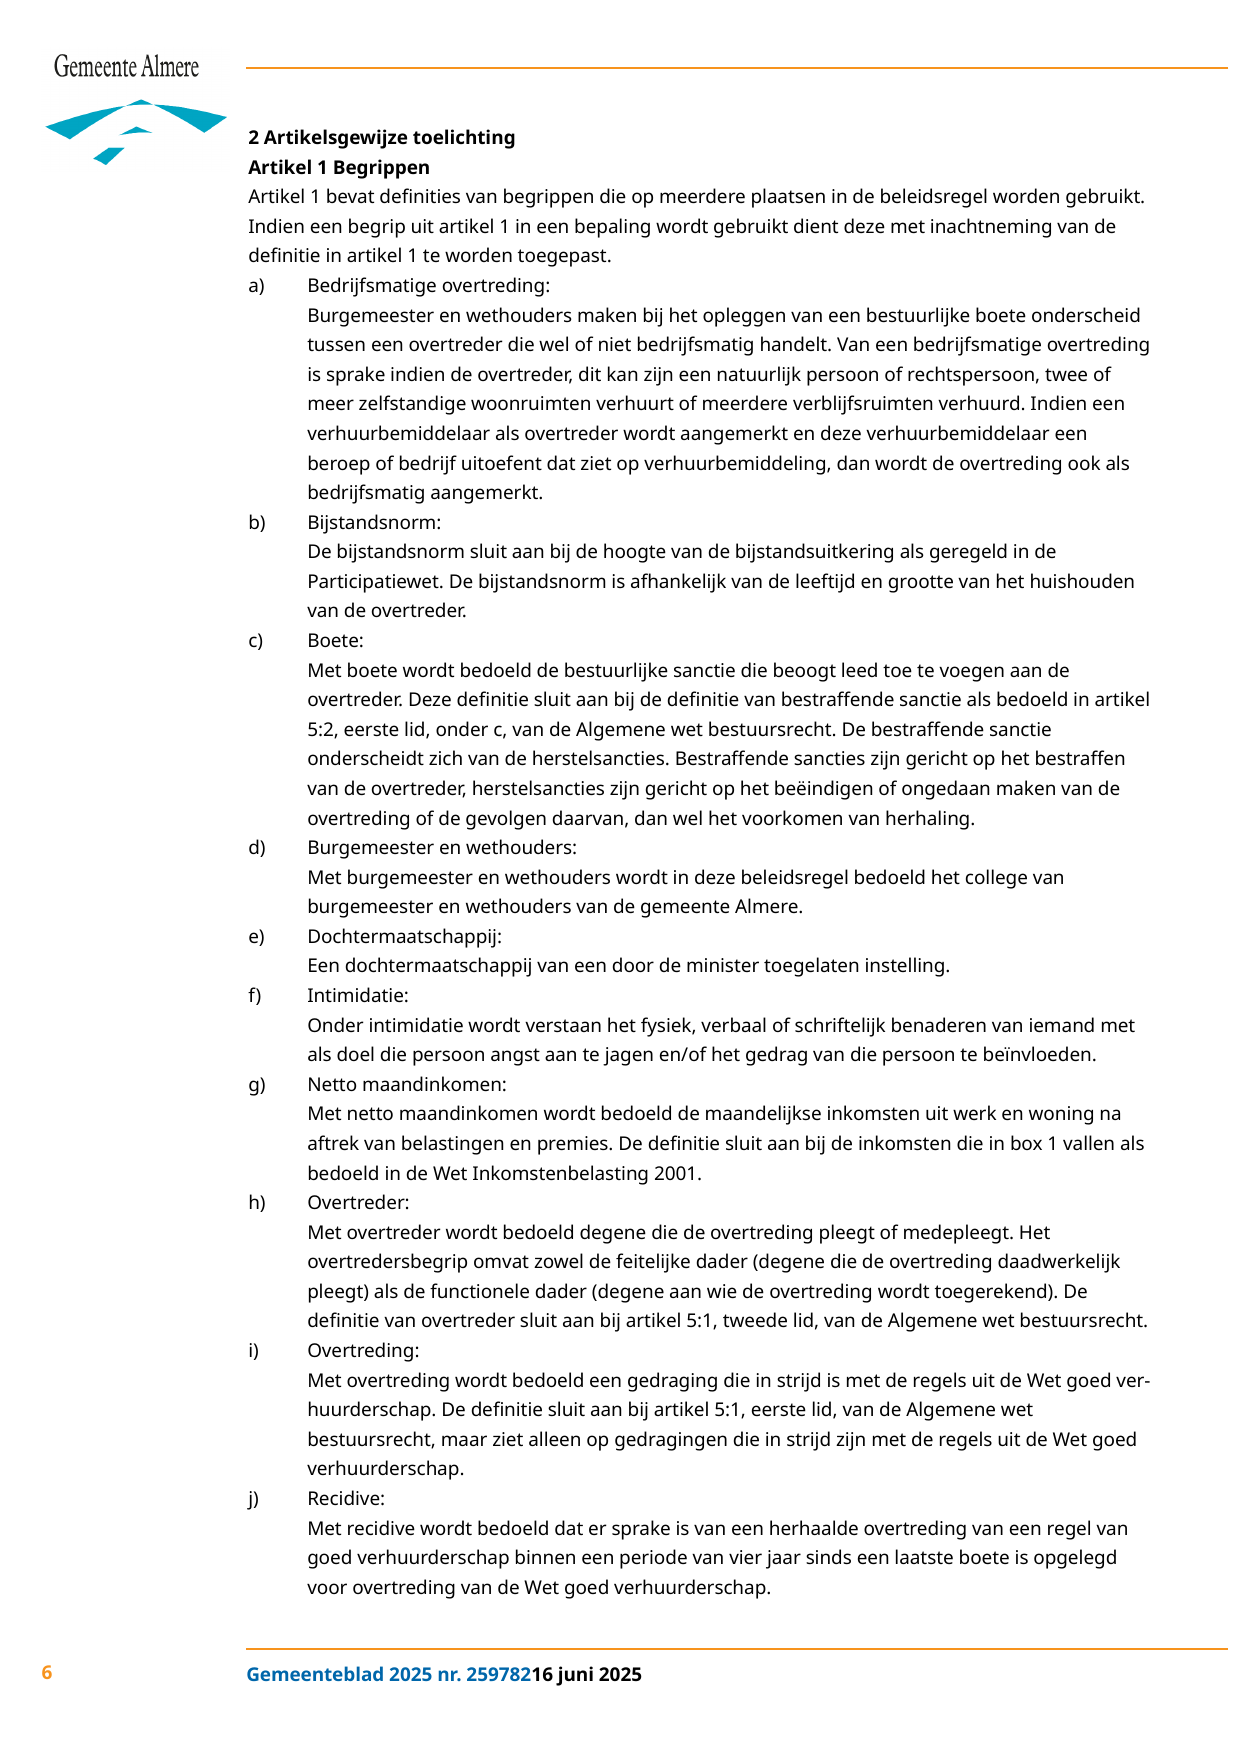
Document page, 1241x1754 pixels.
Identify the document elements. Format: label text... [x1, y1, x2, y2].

list Met burgemeester en wethouders wordt in deze beleidsregel bedoeld het college van burgemeester en wethouders van de gemeente Almere. [248, 864, 1152, 919]
picture [41, 47, 231, 172]
list Intimidatie: [248, 982, 1152, 1008]
list Burgemeester en wethouders maken bij het opleggen van een bestuurlijke boete onderscheid tussen een overtreder die wel of niet bedrijfsmatig handelt. Van een bedrijfsmatige overtreding is sprake indien de overtreder, dit kan zijn een natuurlijk persoon of rechtspersoon, twee of meer zelfstandige woonruimten verhuurt of meerdere verblijfsruimten verhuurd. Indien een verhuurbemiddelaar als overtreder wordt aangemerkt en deze verhuurbemiddelaar een beroep of bedrijf uitoefent dat ziet op verhuurbemiddeling, dan wordt de overtreding ook als bedrijfsmatig aangemerkt. [248, 302, 1152, 505]
list Met overtreding wordt bedoeld een gedraging die in strijd is met de regels uit de Wet goed ver- huurderschap. De definitie sluit aan bij artikel 5:1, eerste lid, van de Algemene wet bestuursrecht, maar ziet alleen op gedragingen die in strijd zijn met de regels uit de Wet goed verhuurderschap. [248, 1367, 1152, 1481]
list Dochtermaatschappij: [248, 923, 1152, 949]
text Artikel 1 bevat definities van begrippen die op meerdere plaatsen in de beleidsregel worden gebruikt. Indien een begrip uit artikel 1 in een bepaling wordt gebruikt dient deze met inachtneming van de definitie in artikel 1 te worden toegepast. [248, 183, 1152, 268]
text Artikel 1 Begrippen [248, 154, 1152, 180]
list Bedrijfsmatige overtreding: [248, 272, 1152, 298]
list De bijstandsnorm sluit aan bij de hoogte van de bijstandsuitkering als geregeld in de Participatiewet. De bijstandsnorm is afhankelijk van de leeftijd en grootte van het huishouden van de overtreder. [248, 538, 1152, 623]
list Met recidive wordt bedoeld dat er sprake is van een herhaalde overtreding van een regel van goed verhuurderschap binnen een periode van vier jaar sinds een laatste boete is opgelegd voor overtreding van de Wet goed verhuurderschap. [248, 1515, 1152, 1600]
list Burgemeester en wethouders: [248, 834, 1152, 860]
list Overtreder: [248, 1189, 1152, 1215]
list Met netto maandinkomen wordt bedoeld de maandelijkse inkomsten uit werk en woning na aftrek van belastingen en premies. De definitie sluit aan bij de inkomsten die in box 1 vallen als bedoeld in de Wet Inkomstenbelasting 2001. [248, 1101, 1152, 1186]
list Netto maandinkomen: [248, 1071, 1152, 1097]
list Onder intimidatie wordt verstaan het fysiek, verbaal of schriftelijk benaderen van iemand met als doel die persoon angst aan te jagen en/of het gedrag van die persoon te beïnvloeden. [248, 1012, 1152, 1067]
list Recidive: [248, 1485, 1152, 1511]
list Overtreding: [248, 1337, 1152, 1363]
text 2 Artikelsgewijze toelichting [248, 124, 1152, 150]
list Met overtreder wordt bedoeld degene die de overtreding pleegt of medepleegt. Het overtredersbegrip omvat zowel de feitelijke dader (degene die de overtreding daadwerkelijk pleegt) als de functionele dader (degene aan wie de overtreding wordt toegerekend). De definitie van overtreder sluit aan bij artikel 5:1, tweede lid, van de Algemene wet bestuursrecht. [248, 1219, 1152, 1333]
list Een dochtermaatschappij van een door de minister toegelaten instelling. [248, 953, 1152, 978]
list Bijstandsnorm: [248, 509, 1152, 535]
list Boete: [248, 627, 1152, 653]
list Met boete wordt bedoeld de bestuurlijke sanctie die beoogt leed toe te voegen aan de overtreder. Deze definitie sluit aan bij de definitie van bestraffende sanctie als bedoeld in artikel 5:2, eerste lid, onder c, van de Algemene wet bestuursrecht. De bestraffende sanctie onderscheidt zich van de herstelsancties. Bestraffende sancties zijn gericht op het bestraffen van de overtreder, herstelsancties zijn gericht op het beëindigen of ongedaan maken van de overtreding of de gevolgen daarvan, dan wel het voorkomen van herhaling. [248, 657, 1152, 831]
